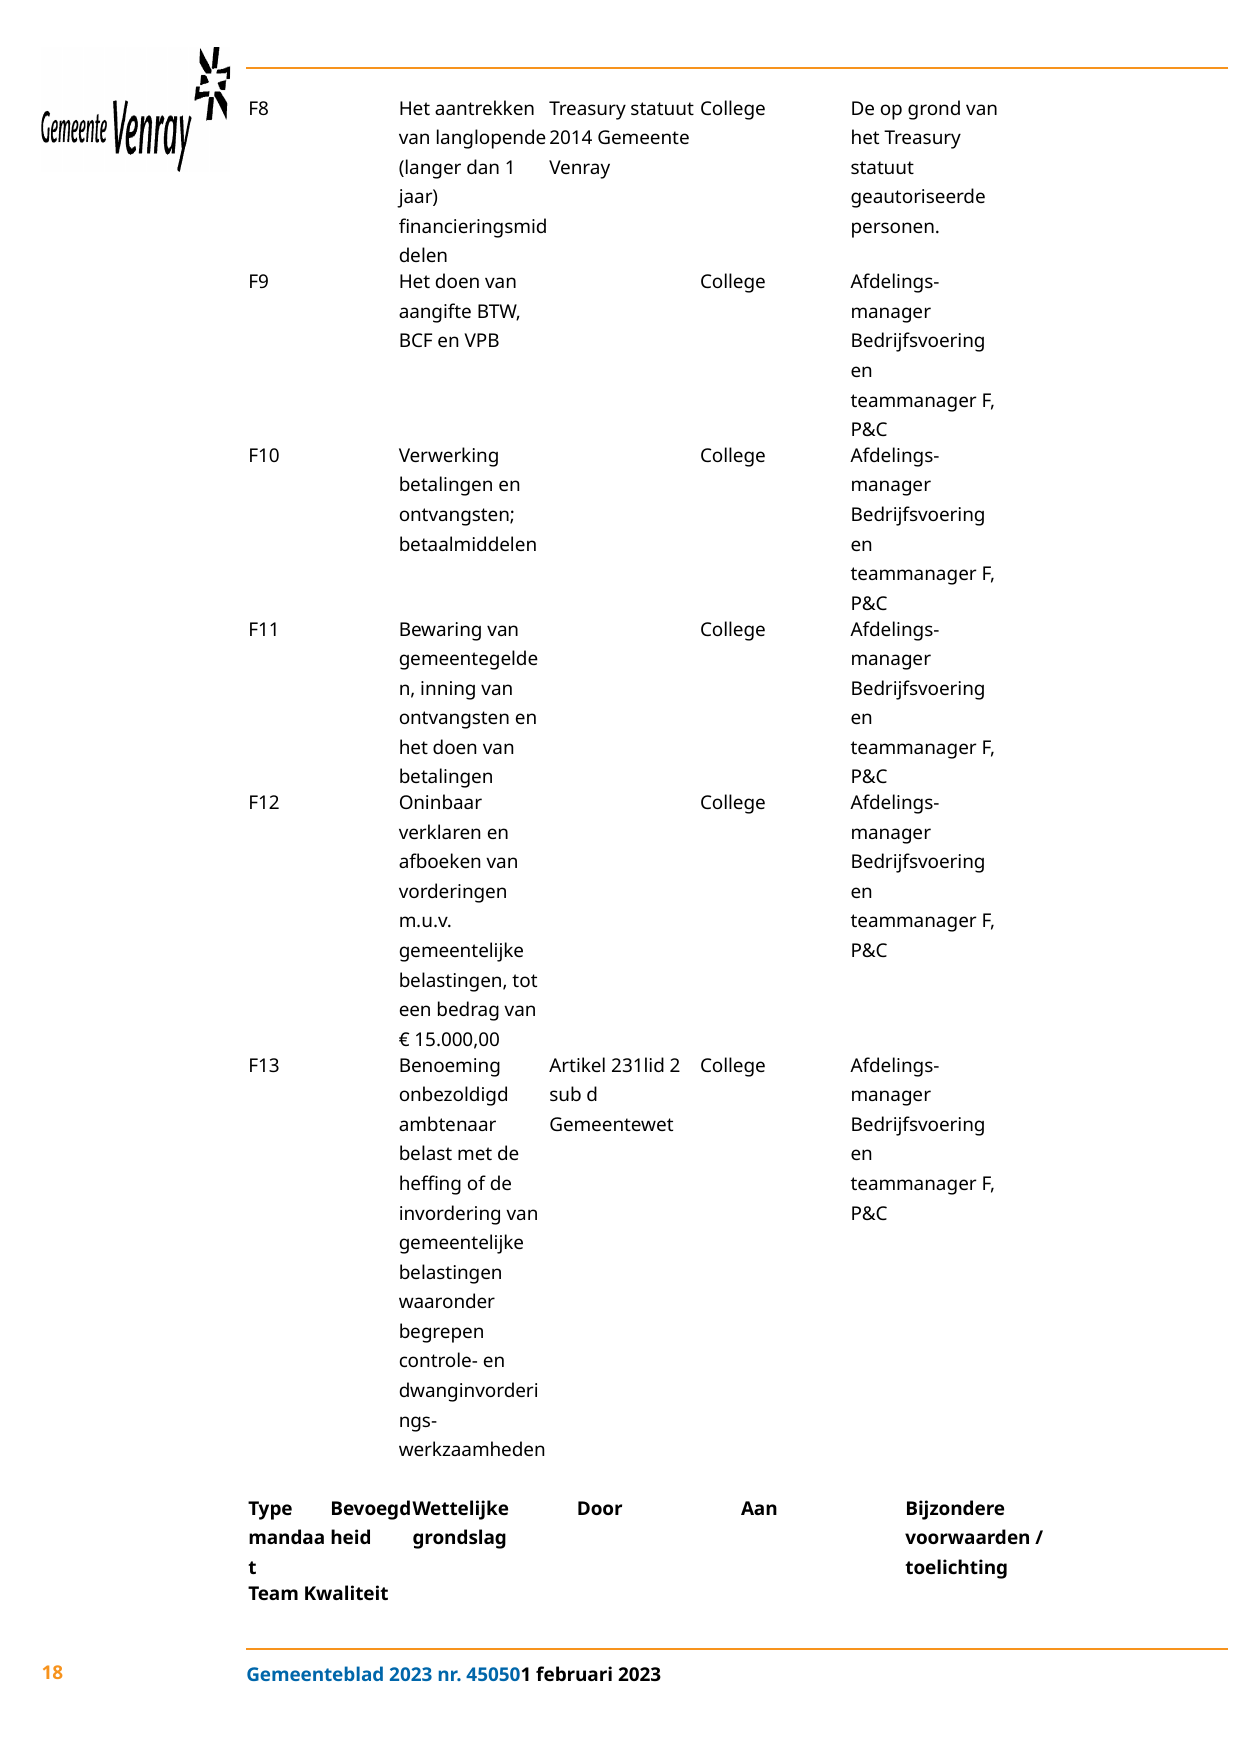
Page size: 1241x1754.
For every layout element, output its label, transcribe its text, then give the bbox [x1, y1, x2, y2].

table_cell [1001, 1052, 1152, 1462]
table_cell Het doen van aangifte BTW, BCF en VPB [399, 269, 549, 442]
table_cell Oninbaar verklaren en afboeken van vorderingen m.u.v. gemeentelijke belastingen, tot een bedrag van € 15.000,00 [399, 789, 549, 1052]
table_header Bijzondere voorwaarden / toelichting [905, 1495, 1069, 1580]
table_cell Het aantrekken van langlopende (langer dan 1 jaar) financieringsmiddelen [399, 95, 549, 268]
table_cell [1001, 95, 1152, 268]
table_cell Benoeming onbezoldigd ambtenaar belast met de heffing of de invordering van gemeentelijke belastingen waaronder begrepen controle- en dwanginvorderings-werkzaamheden [399, 1052, 549, 1462]
table_header Wettelijke grondslag [412, 1495, 577, 1580]
table_cell F11 [248, 616, 398, 789]
table_cell Verwerking betalingen en ontvangsten; betaalmiddelen [399, 442, 549, 616]
table_cell F12 [248, 789, 398, 1052]
table_cell Team Kwaliteit [248, 1580, 1069, 1606]
table_cell Afdelings-manager Bedrijfsvoering en teammanager F, P&C [850, 1052, 1001, 1462]
table_cell College [700, 789, 850, 1052]
table_header Door [577, 1495, 741, 1580]
table_cell College [700, 442, 850, 616]
table_cell De op grond van het Treasury statuut geautoriseerde personen. [850, 95, 1001, 268]
table_cell College [700, 1052, 850, 1462]
table_cell Afdelings-manager Bedrijfsvoering en teammanager F, P&C [850, 269, 1001, 442]
table_cell Afdelings-manager Bedrijfsvoering en teammanager F, P&C [850, 442, 1001, 616]
table_cell Treasury statuut 2014 Gemeente Venray [549, 95, 700, 268]
table_cell [549, 789, 700, 1052]
table_header Bevoegdheid [330, 1495, 412, 1580]
table_cell [1001, 442, 1152, 616]
table_header Type mandaat [248, 1495, 330, 1580]
table_cell College [700, 95, 850, 268]
table_cell College [700, 269, 850, 442]
table_cell F10 [248, 442, 398, 616]
table_cell [1069, 1580, 1152, 1606]
table_cell F8 [248, 95, 398, 268]
table_cell [1001, 616, 1152, 789]
table_header [1069, 1495, 1152, 1580]
table_cell [1001, 269, 1152, 442]
table_cell [1001, 789, 1152, 1052]
table_cell College [700, 616, 850, 789]
table_header Aan [741, 1495, 905, 1580]
table_cell F13 [248, 1052, 398, 1462]
table_cell [549, 269, 700, 442]
picture [41, 47, 231, 172]
table_cell [549, 616, 700, 789]
table_cell Artikel 231lid 2 sub d Gemeentewet [549, 1052, 700, 1462]
table_cell Afdelings-manager Bedrijfsvoering en teammanager F, P&C [850, 789, 1001, 1052]
table_cell [549, 442, 700, 616]
table_cell F9 [248, 269, 398, 442]
table_cell Bewaring van gemeentegelden, inning van ontvangsten en het doen van betalingen [399, 616, 549, 789]
table_cell Afdelings-manager Bedrijfsvoering en teammanager F, P&C [850, 616, 1001, 789]
